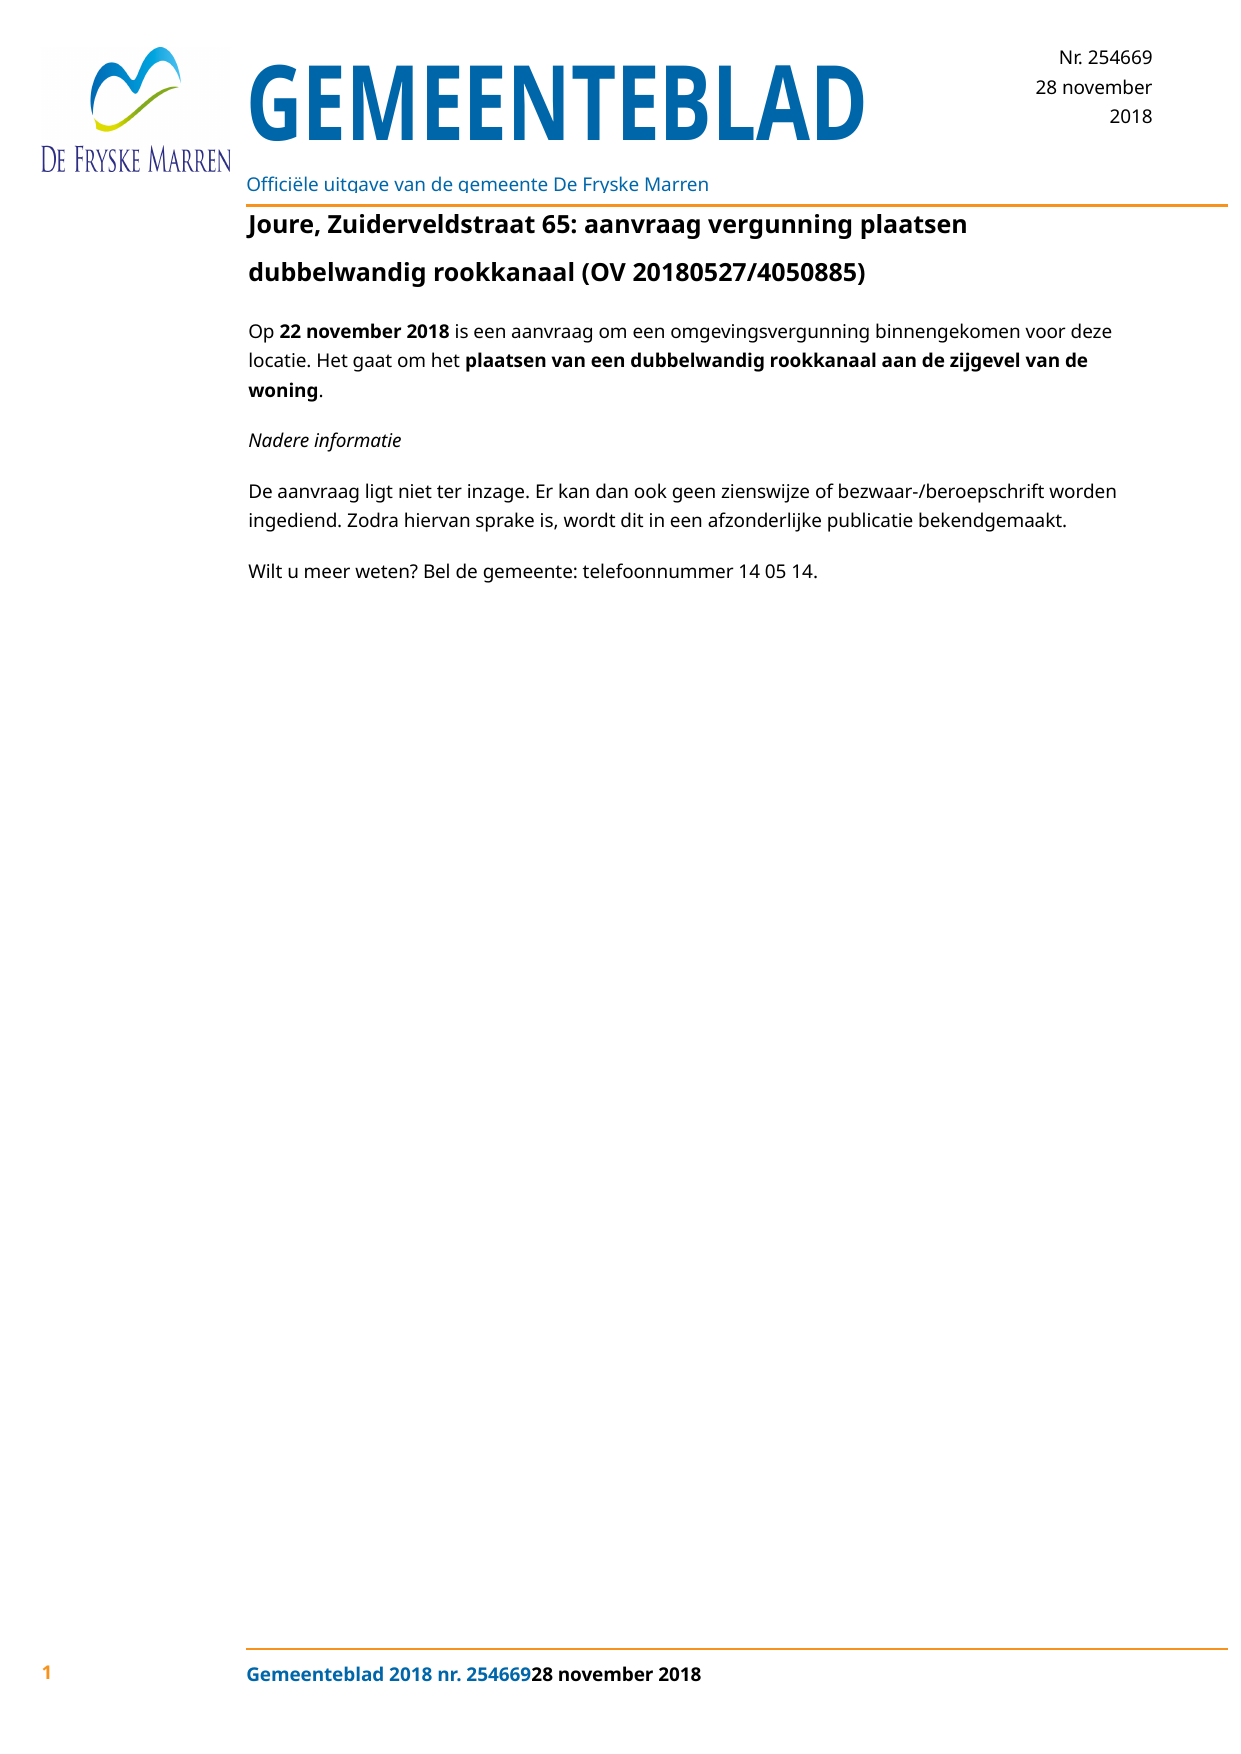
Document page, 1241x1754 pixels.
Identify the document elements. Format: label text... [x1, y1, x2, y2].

text Joure, Zuiderveldstraat 65: aanvraag vergunning plaatsen dubbelwandig rookkanaal (OV 20180527/4050885) [248, 207, 1152, 288]
text Wilt u meer weten? Bel de gemeente: telefoonnummer 14 05 14. [248, 558, 1152, 584]
text Op 22 november 2018 is een aanvraag om een omgevingsvergunning binnengekomen voor deze locatie. Het gaat om het plaatsen van een dubbelwandig rookkanaal aan de zijgevel van de woning. [248, 318, 1152, 403]
picture [41, 47, 231, 172]
text Nadere informatie [248, 427, 1152, 453]
text De aanvraag ligt niet ter inzage. Er kan dan ook geen zienswijze of bezwaar-/beroepschrift worden ingediend. Zodra hiervan sprake is, wordt dit in een afzonderlijke publicatie bekendgemaakt. [248, 478, 1152, 533]
